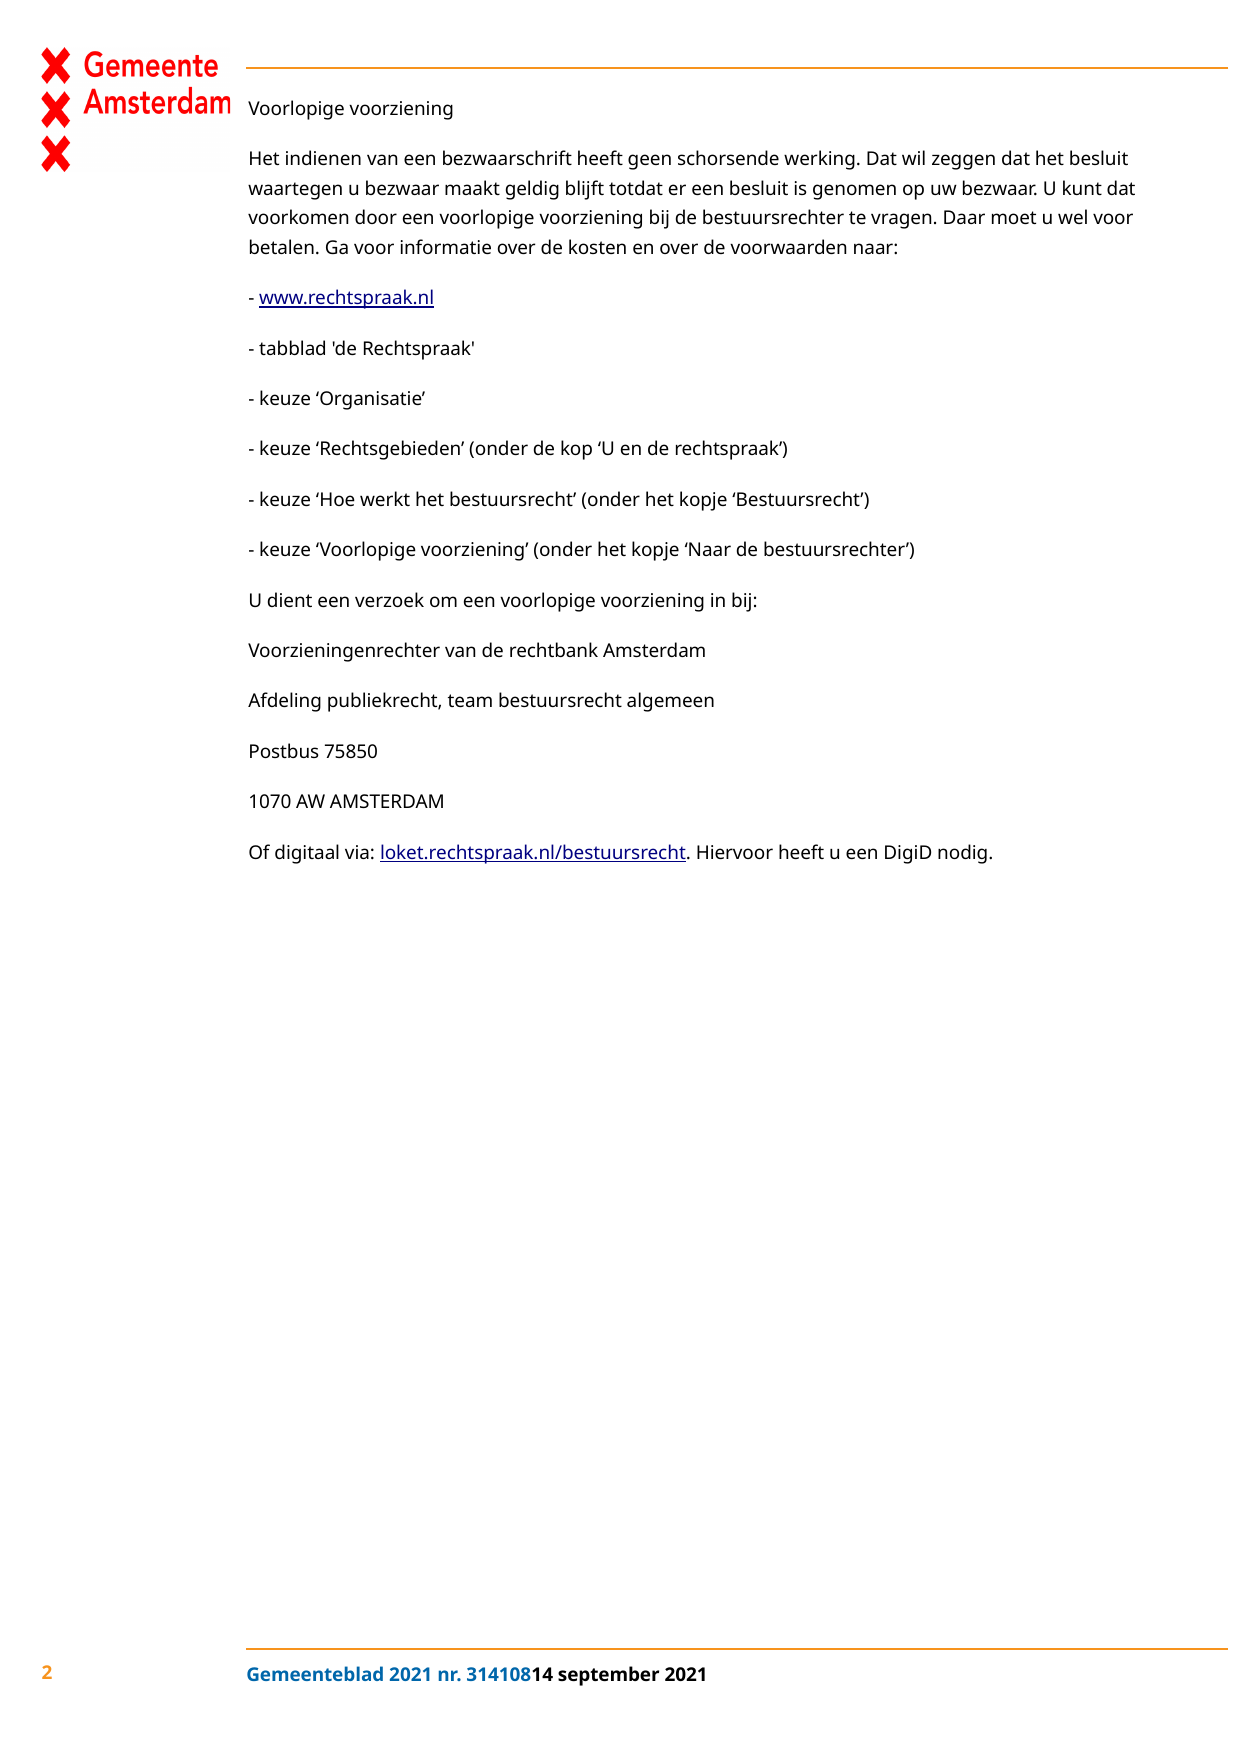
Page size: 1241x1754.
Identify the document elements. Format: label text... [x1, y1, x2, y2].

text Het indienen van een bezwaarschrift heeft geen schorsende werking. Dat wil zeggen dat het besluit waartegen u bezwaar maakt geldig blijft totdat er een besluit is genomen op uw bezwaar. U kunt dat voorkomen door een voorlopige voorziening bij de bestuursrechter te vragen. Daar moet u wel voor betalen. Ga voor informatie over de kosten en over de voorwaarden naar: [248, 145, 1152, 260]
picture [41, 47, 231, 172]
text Postbus 75850 [248, 738, 1152, 764]
text 1070 AW AMSTERDAM [248, 788, 1152, 814]
text - keuze ‘Hoe werkt het bestuursrecht’ (onder het kopje ‘Bestuursrecht’) [248, 486, 1152, 512]
text U dient een verzoek om een voorlopige voorziening in bij: [248, 587, 1152, 613]
text Afdeling publiekrecht, team bestuursrecht algemeen [248, 688, 1152, 713]
text - keuze ‘Voorlopige voorziening’ (onder het kopje ‘Naar de bestuursrechter’) [248, 536, 1152, 562]
text - keuze ‘Organisatie’ [248, 385, 1152, 411]
text - tabblad 'de Rechtspraak' [248, 335, 1152, 361]
text Voorzieningenrechter van de rechtbank Amsterdam [248, 637, 1152, 663]
text - keuze ‘Rechtsgebieden’ (onder de kop ‘U en de rechtspraak’) [248, 436, 1152, 461]
text Of digitaal via: loket.rechtspraak.nl/bestuursrecht. Hiervoor heeft u een DigiD nodig. [248, 839, 1152, 865]
text Voorlopige voorziening [248, 95, 1152, 121]
text - www.rechtspraak.nl [248, 284, 1152, 310]
